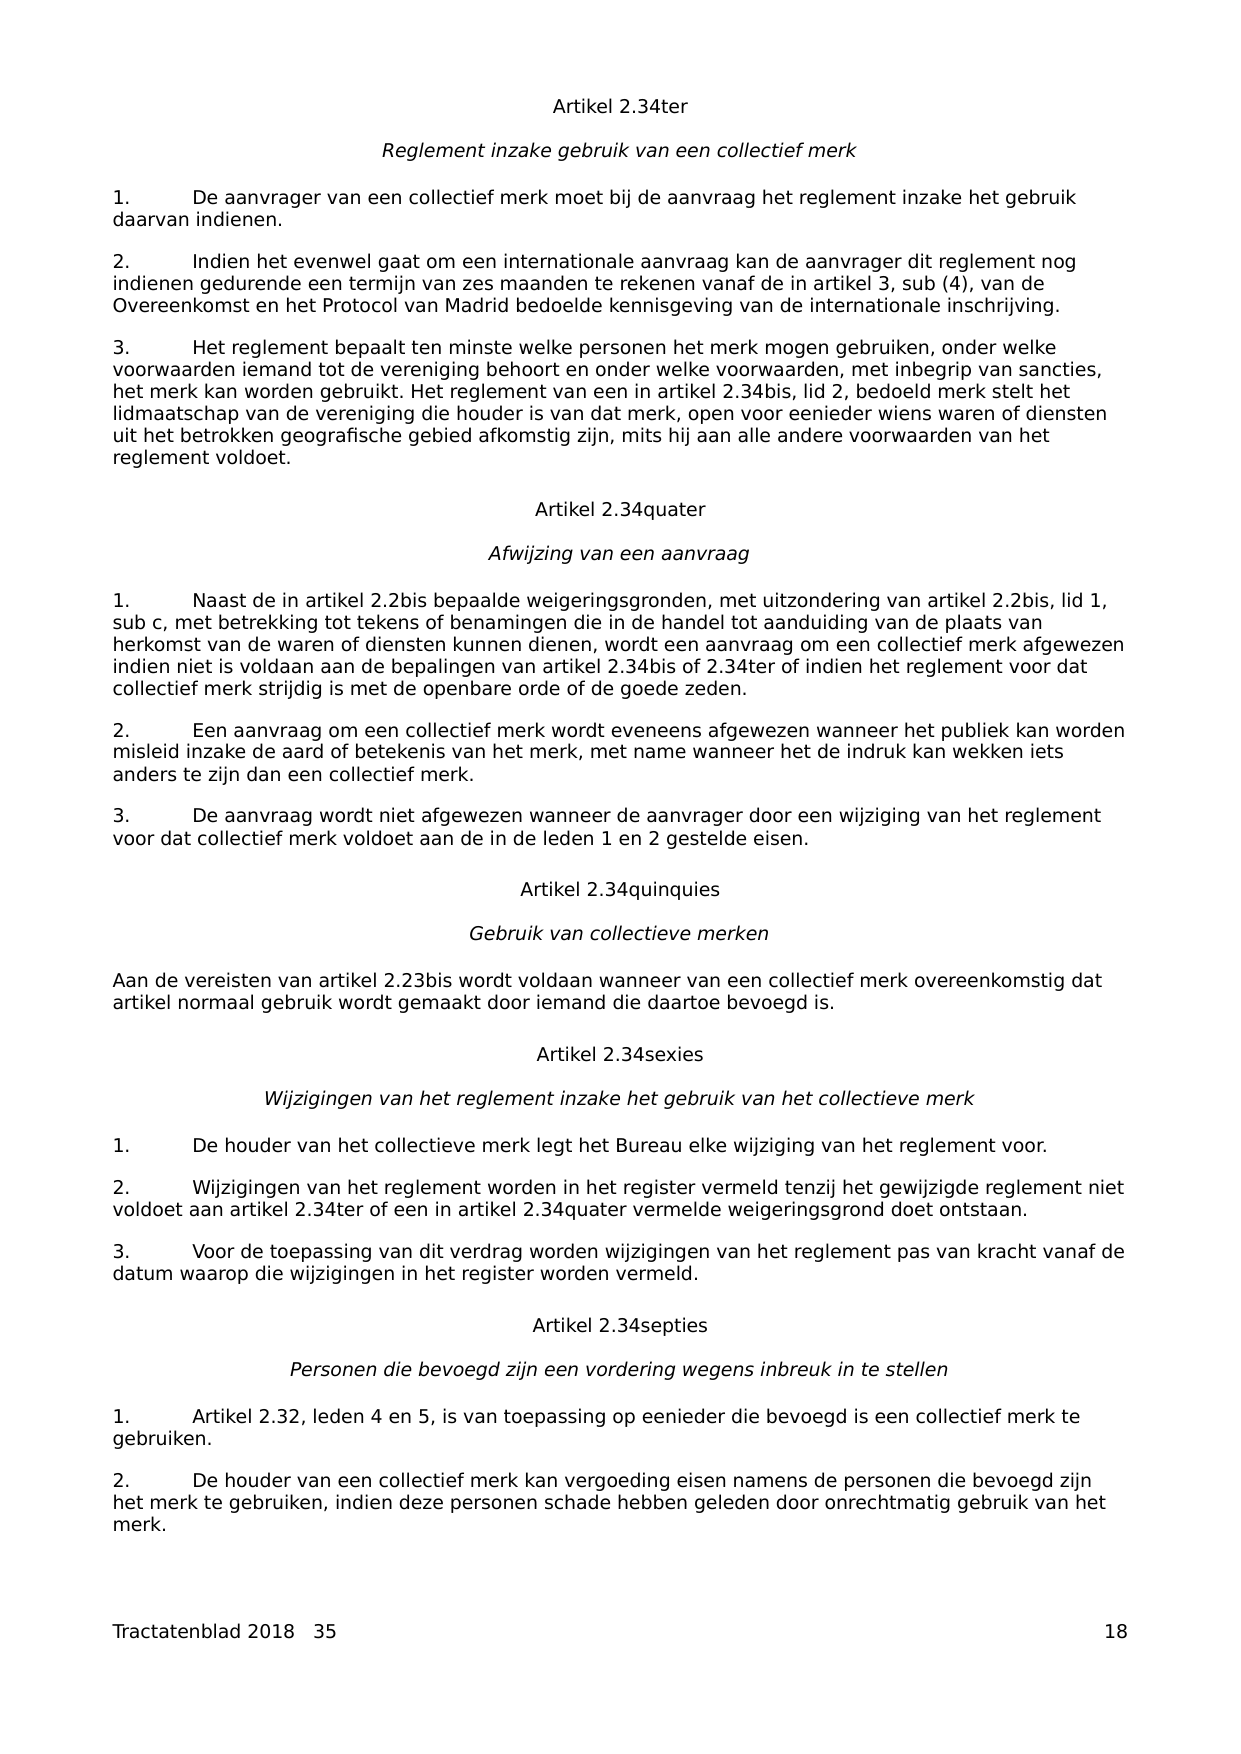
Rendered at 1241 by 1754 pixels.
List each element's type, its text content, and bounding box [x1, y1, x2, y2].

text 2. Een aanvraag om een collectief merk wordt eveneens afgewezen wanneer het publiek kan worden misleid inzake de aard of betekenis van het merk, met name wanneer het de indruk kan wekken iets anders te zijn dan een collectief merk. [112, 719, 1128, 785]
subtitle Artikel 2.34ter Reglement inzake gebruik van een collectief merk [112, 96, 1128, 162]
text 3. De aanvraag wordt niet afgewezen wanneer de aanvrager door een wijziging van het reglement voor dat collectief merk voldoet aan de in de leden 1 en 2 gestelde eisen. [112, 805, 1128, 849]
text 1. Artikel 2.32, leden 4 en 5, is van toepassing op eenieder die bevoegd is een collectief merk te gebruiken. [112, 1406, 1128, 1450]
subtitle Artikel 2.34quater Afwijzing van een aanvraag [112, 499, 1128, 564]
subtitle Artikel 2.34quinquies Gebruik van collectieve merken [112, 879, 1128, 945]
text 1. Naast de in artikel 2.2bis bepaalde weigeringsgronden, met uitzondering van artikel 2.2bis, lid 1, sub c, met betrekking tot tekens of benamingen die in de handel tot aanduiding van de plaats van herkomst van de waren of diensten kunnen dienen, wordt een aanvraag om een collectief merk afgewezen indien niet is voldaan aan de bepalingen van artikel 2.34bis of 2.34ter of indien het reglement voor dat collectief merk strijdig is met de openbare orde of de goede zeden. [112, 589, 1128, 699]
subtitle Artikel 2.34sexies Wijzigingen van het reglement inzake het gebruik van het collectieve merk [112, 1044, 1128, 1110]
text 1. De houder van het collectieve merk legt het Bureau elke wijziging van het reglement voor. [112, 1135, 1128, 1157]
text 3. Voor de toepassing van dit verdrag worden wijzigingen van het reglement pas van kracht vanaf de datum waarop die wijzigingen in het register worden vermeld. [112, 1241, 1128, 1285]
text 3. Het reglement bepaalt ten minste welke personen het merk mogen gebruiken, onder welke voorwaarden iemand tot de vereniging behoort en onder welke voorwaarden, met inbegrip van sancties, het merk kan worden gebruikt. Het reglement van een in artikel 2.34bis, lid 2, bedoeld merk stelt het lidmaatschap van de vereniging die houder is van dat merk, open voor eenieder wiens waren of diensten uit het betrokken geografische gebied afkomstig zijn, mits hij aan alle andere voorwaarden van het reglement voldoet. [112, 337, 1128, 469]
text 2. Indien het evenwel gaat om een internationale aanvraag kan de aanvrager dit reglement nog indienen gedurende een termijn van zes maanden te rekenen vanaf de in artikel 3, sub (4), van de Overeenkomst en het Protocol van Madrid bedoelde kennisgeving van de internationale inschrijving. [112, 251, 1128, 317]
text Aan de vereisten van artikel 2.23bis wordt voldaan wanneer van een collectief merk overeenkomstig dat artikel normaal gebruik wordt gemaakt door iemand die daartoe bevoegd is. [112, 970, 1128, 1014]
text 2. Wijzigingen van het reglement worden in het register vermeld tenzij het gewijzigde reglement niet voldoet aan artikel 2.34ter of een in artikel 2.34quater vermelde weigeringsgrond doet ontstaan. [112, 1177, 1128, 1221]
text 2. De houder van een collectief merk kan vergoeding eisen namens de personen die bevoegd zijn het merk te gebruiken, indien deze personen schade hebben geleden door onrechtmatig gebruik van het merk. [112, 1470, 1128, 1536]
subtitle Artikel 2.34septies Personen die bevoegd zijn een vordering wegens inbreuk in te stellen [112, 1315, 1128, 1381]
text 1. De aanvrager van een collectief merk moet bij de aanvraag het reglement inzake het gebruik daarvan indienen. [112, 187, 1128, 231]
